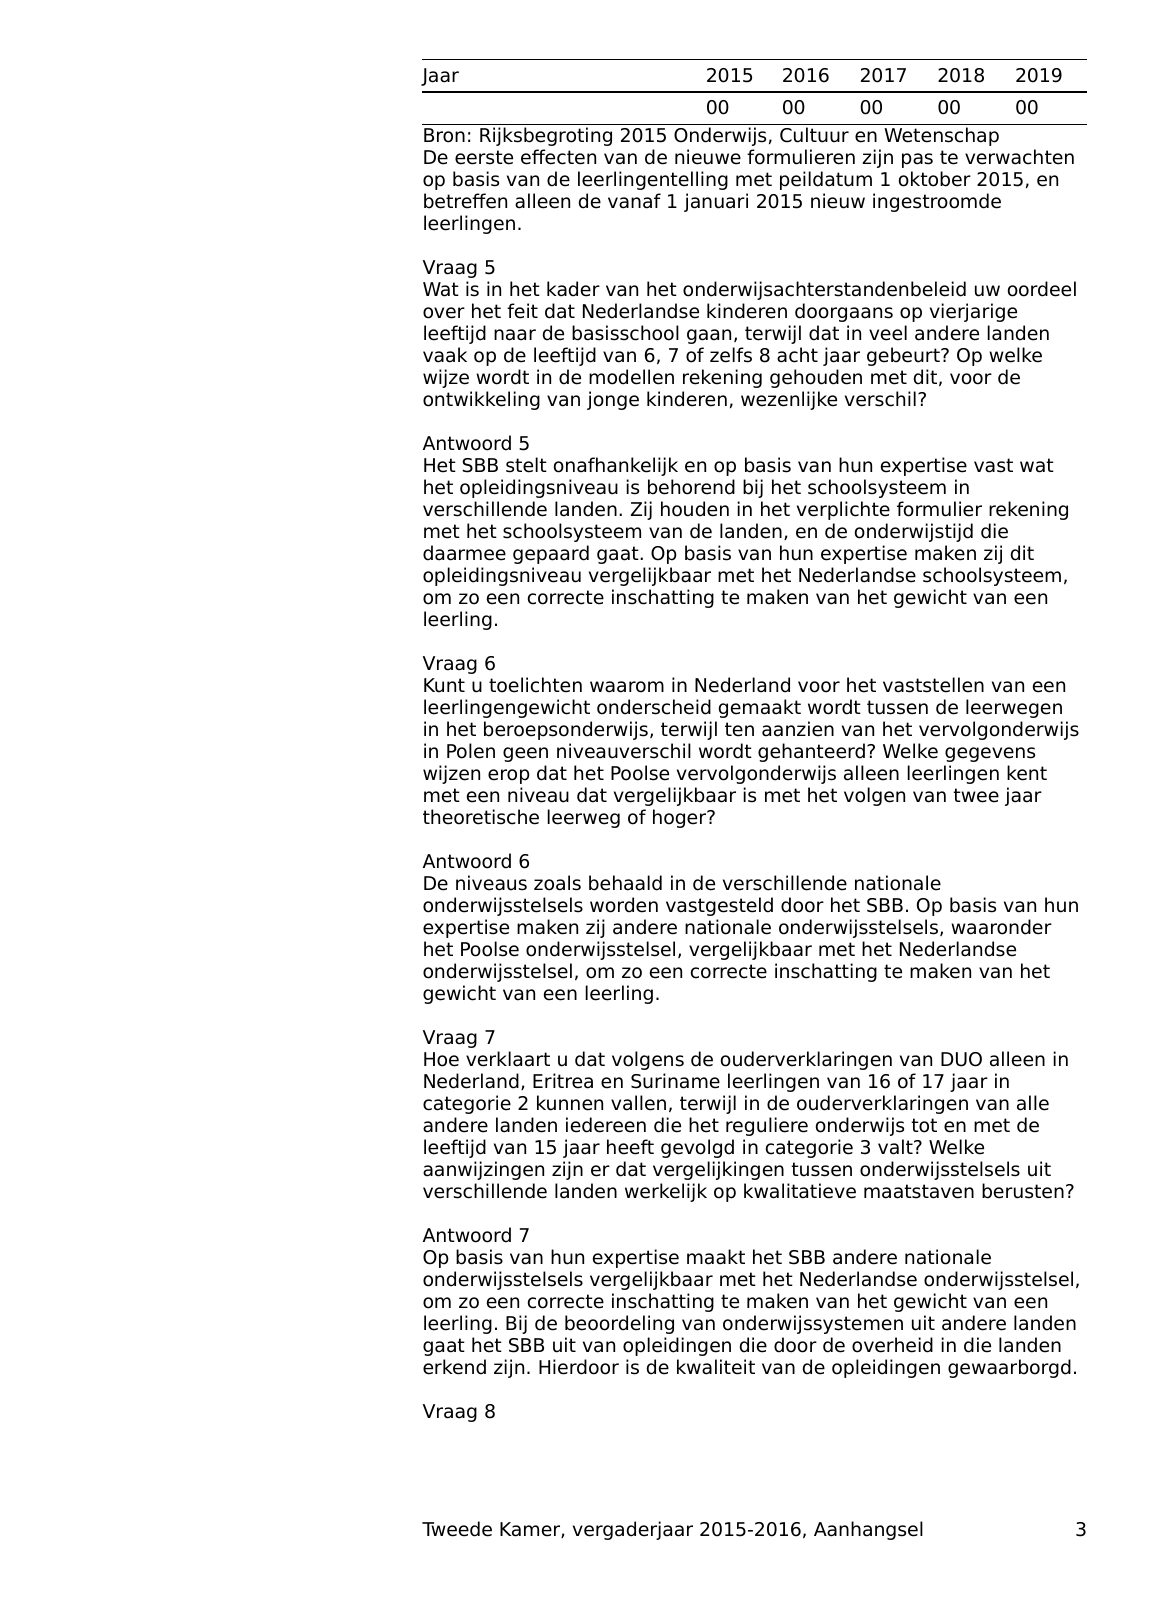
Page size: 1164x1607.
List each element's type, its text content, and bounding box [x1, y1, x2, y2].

text Antwoord 7 [422, 1225, 1087, 1247]
text Kunt u toelichten waarom in Nederland voor het vaststellen van een leerlingengewicht onderscheid gemaakt wordt tussen de leerwegen in het beroepsonderwijs, terwijl ten aanzien van het vervolgonderwijs in Polen geen niveauverschil wordt gehanteerd? Welke gegevens wijzen erop dat het Poolse vervolgonderwijs alleen leerlingen kent met een niveau dat vergelijkbaar is met het volgen van twee jaar theoretische leerweg of hoger? [422, 675, 1087, 829]
text De eerste effecten van de nieuwe formulieren zijn pas te verwachten op basis van de leerlingentelling met peildatum 1 oktober 2015, en betreffen alleen de vanaf 1 januari 2015 nieuw ingestroomde leerlingen. [422, 147, 1087, 235]
text Het SBB stelt onafhankelijk en op basis van hun expertise vast wat het opleidingsniveau is behorend bij het schoolsysteem in verschillende landen. Zij houden in het verplichte formulier rekening met het schoolsysteem van de landen, en de onderwijstijd die daarmee gepaard gaat. Op basis van hun expertise maken zij dit opleidingsniveau vergelijkbaar met het Nederlandse schoolsysteem, om zo een correcte inschatting te maken van het gewicht van een leerling. [422, 455, 1087, 631]
text Vraag 8 [422, 1401, 1087, 1423]
text Hoe verklaart u dat volgens de ouderverklaringen van DUO alleen in Nederland, Eritrea en Suriname leerlingen van 16 of 17 jaar in categorie 2 kunnen vallen, terwijl in de ouderverklaringen van alle andere landen iedereen die het reguliere onderwijs tot en met de leeftijd van 15 jaar heeft gevolgd in categorie 3 valt? Welke aanwijzingen zijn er dat vergelijkingen tussen onderwijsstelsels uit verschillende landen werkelijk op kwalitatieve maatstaven berusten? [422, 1049, 1087, 1203]
text Vraag 7 [422, 1027, 1087, 1049]
table_header 2015 [700, 60, 776, 91]
table_cell [422, 93, 700, 124]
table_cell 00 [853, 93, 931, 124]
text De niveaus zoals behaald in de verschillende nationale onderwijsstelsels worden vastgesteld door het SBB. Op basis van hun expertise maken zij andere nationale onderwijsstelsels, waaronder het Poolse onderwijsstelsel, vergelijkbaar met het Nederlandse onderwijsstelsel, om zo een correcte inschatting te maken van het gewicht van een leerling. [422, 873, 1087, 1005]
table_header 2017 [853, 60, 931, 91]
table_cell Bron: Rijksbegroting 2015 Onderwijs, Cultuur en Wetenschap [422, 125, 1087, 147]
table_header 2016 [776, 60, 853, 91]
table_cell 00 [776, 93, 853, 124]
text Wat is in het kader van het onderwijsachterstandenbeleid uw oordeel over het feit dat Nederlandse kinderen doorgaans op vierjarige leeftijd naar de basisschool gaan, terwijl dat in veel andere landen vaak op de leeftijd van 6, 7 of zelfs 8 acht jaar gebeurt? Op welke wijze wordt in de modellen rekening gehouden met dit, voor de ontwikkeling van jonge kinderen, wezenlijke verschil? [422, 279, 1087, 411]
text Antwoord 6 [422, 851, 1087, 873]
text Op basis van hun expertise maakt het SBB andere nationale onderwijsstelsels vergelijkbaar met het Nederlandse onderwijsstelsel, om zo een correcte inschatting te maken van het gewicht van een leerling. Bij de beoordeling van onderwijssystemen uit andere landen gaat het SBB uit van opleidingen die door de overheid in die landen erkend zijn. Hierdoor is de kwaliteit van de opleidingen gewaarborgd. [422, 1247, 1087, 1379]
table_header 2019 [1009, 60, 1087, 91]
table_cell 00 [700, 93, 776, 124]
text Antwoord 5 [422, 433, 1087, 455]
table_cell 00 [1009, 93, 1087, 124]
table_cell 00 [931, 93, 1009, 124]
table_header 2018 [931, 60, 1009, 91]
text Vraag 6 [422, 653, 1087, 675]
table_header Jaar [422, 60, 700, 91]
text Vraag 5 [422, 257, 1087, 279]
